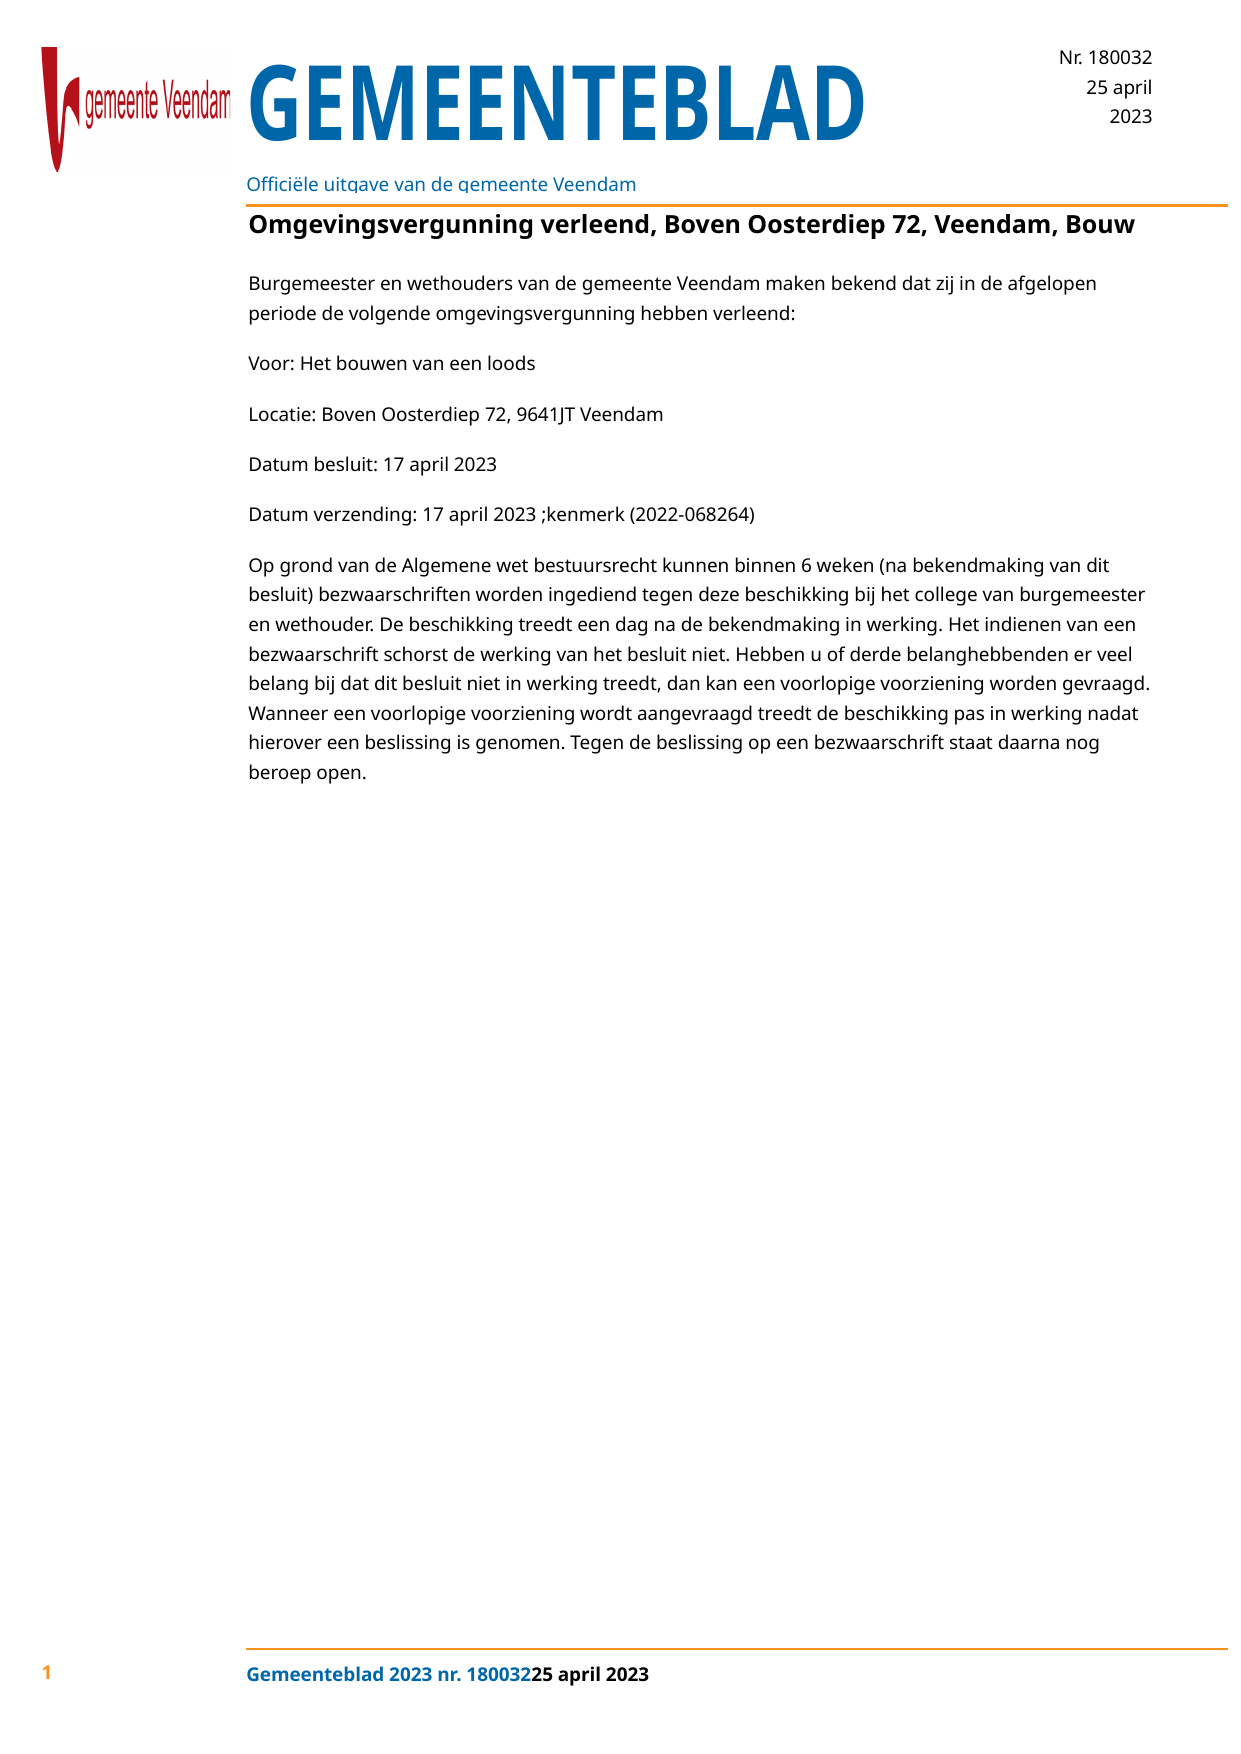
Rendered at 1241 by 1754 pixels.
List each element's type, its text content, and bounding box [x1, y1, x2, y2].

text Datum besluit: 17 april 2023 [248, 451, 1152, 477]
text Voor: Het bouwen van een loods [248, 350, 1152, 376]
text Datum verzending: 17 april 2023 ;kenmerk (2022-068264) [248, 502, 1152, 527]
text Op grond van de Algemene wet bestuursrecht kunnen binnen 6 weken (na bekendmaking van dit besluit) bezwaarschriften worden ingediend tegen deze beschikking bij het college van burgemeester en wethouder. De beschikking treedt een dag na de bekendmaking in werking. Het indienen van een bezwaarschrift schorst de werking van het besluit niet. Hebben u of derde belanghebbenden er veel belang bij dat dit besluit niet in werking treedt, dan kan een voorlopige voorziening worden gevraagd. Wanneer een voorlopige voorziening wordt aangevraagd treedt de beschikking pas in werking nadat hierover een beslissing is genomen. Tegen de beslissing op een bezwaarschrift staat daarna nog beroep open. [248, 552, 1152, 785]
text Omgevingsvergunning verleend, Boven Oosterdiep 72, Veendam, Bouw [248, 207, 1152, 241]
picture [41, 47, 231, 172]
text Burgemeester en wethouders van de gemeente Veendam maken bekend dat zij in de afgelopen periode de volgende omgevingsvergunning hebben verleend: [248, 270, 1152, 326]
text Locatie: Boven Oosterdiep 72, 9641JT Veendam [248, 401, 1152, 426]
